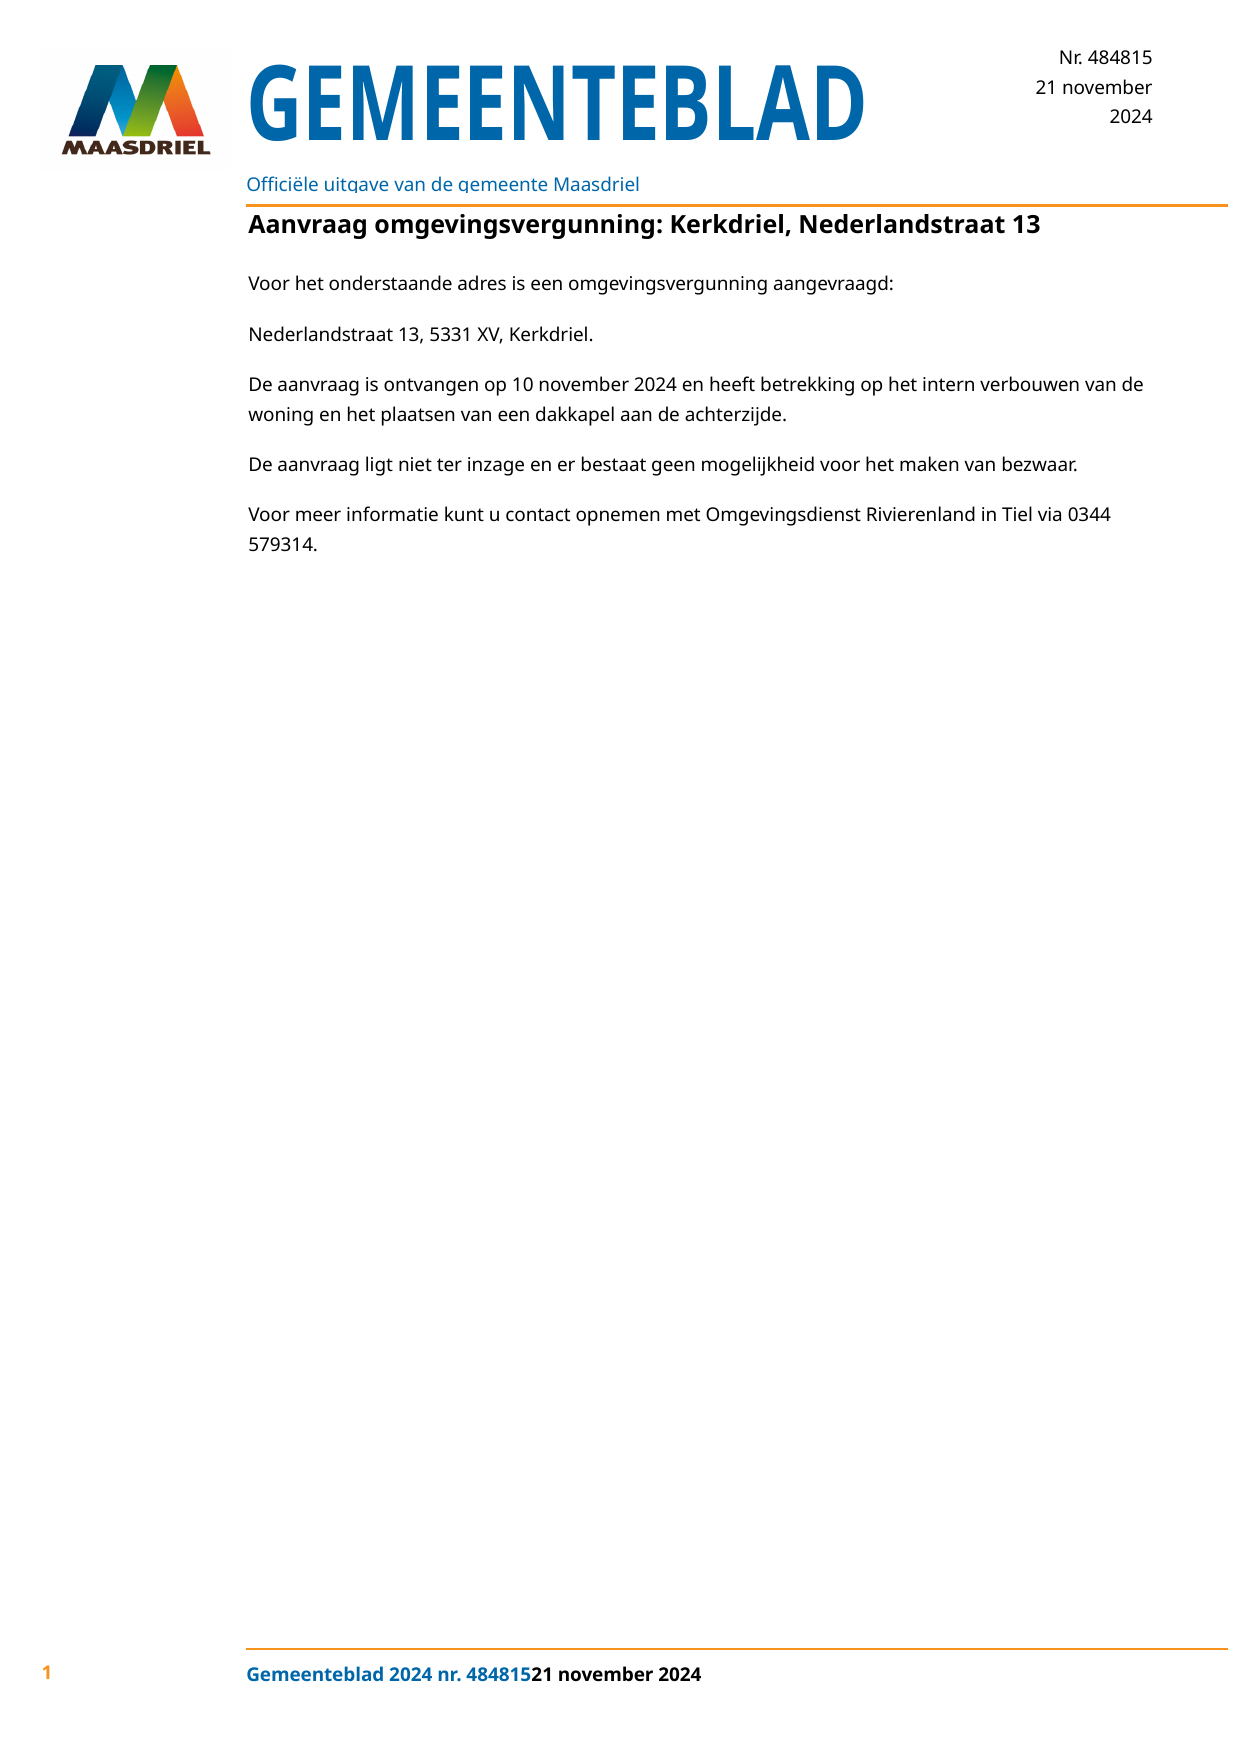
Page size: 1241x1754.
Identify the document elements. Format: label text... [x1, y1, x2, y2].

text De aanvraag ligt niet ter inzage en er bestaat geen mogelijkheid voor het maken van bezwaar. [248, 451, 1152, 477]
picture [41, 47, 231, 172]
text Aanvraag omgevingsvergunning: Kerkdriel, Nederlandstraat 13 [248, 207, 1152, 241]
text Nederlandstraat 13, 5331 XV, Kerkdriel. [248, 321, 1152, 346]
text De aanvraag is ontvangen op 10 november 2024 en heeft betrekking op het intern verbouwen van de woning en het plaatsen van een dakkapel aan de achterzijde. [248, 371, 1152, 426]
text Voor het onderstaande adres is een omgevingsvergunning aangevraagd: [248, 270, 1152, 296]
text Voor meer informatie kunt u contact opnemen met Omgevingsdienst Rivierenland in Tiel via 0344 579314. [248, 502, 1152, 557]
